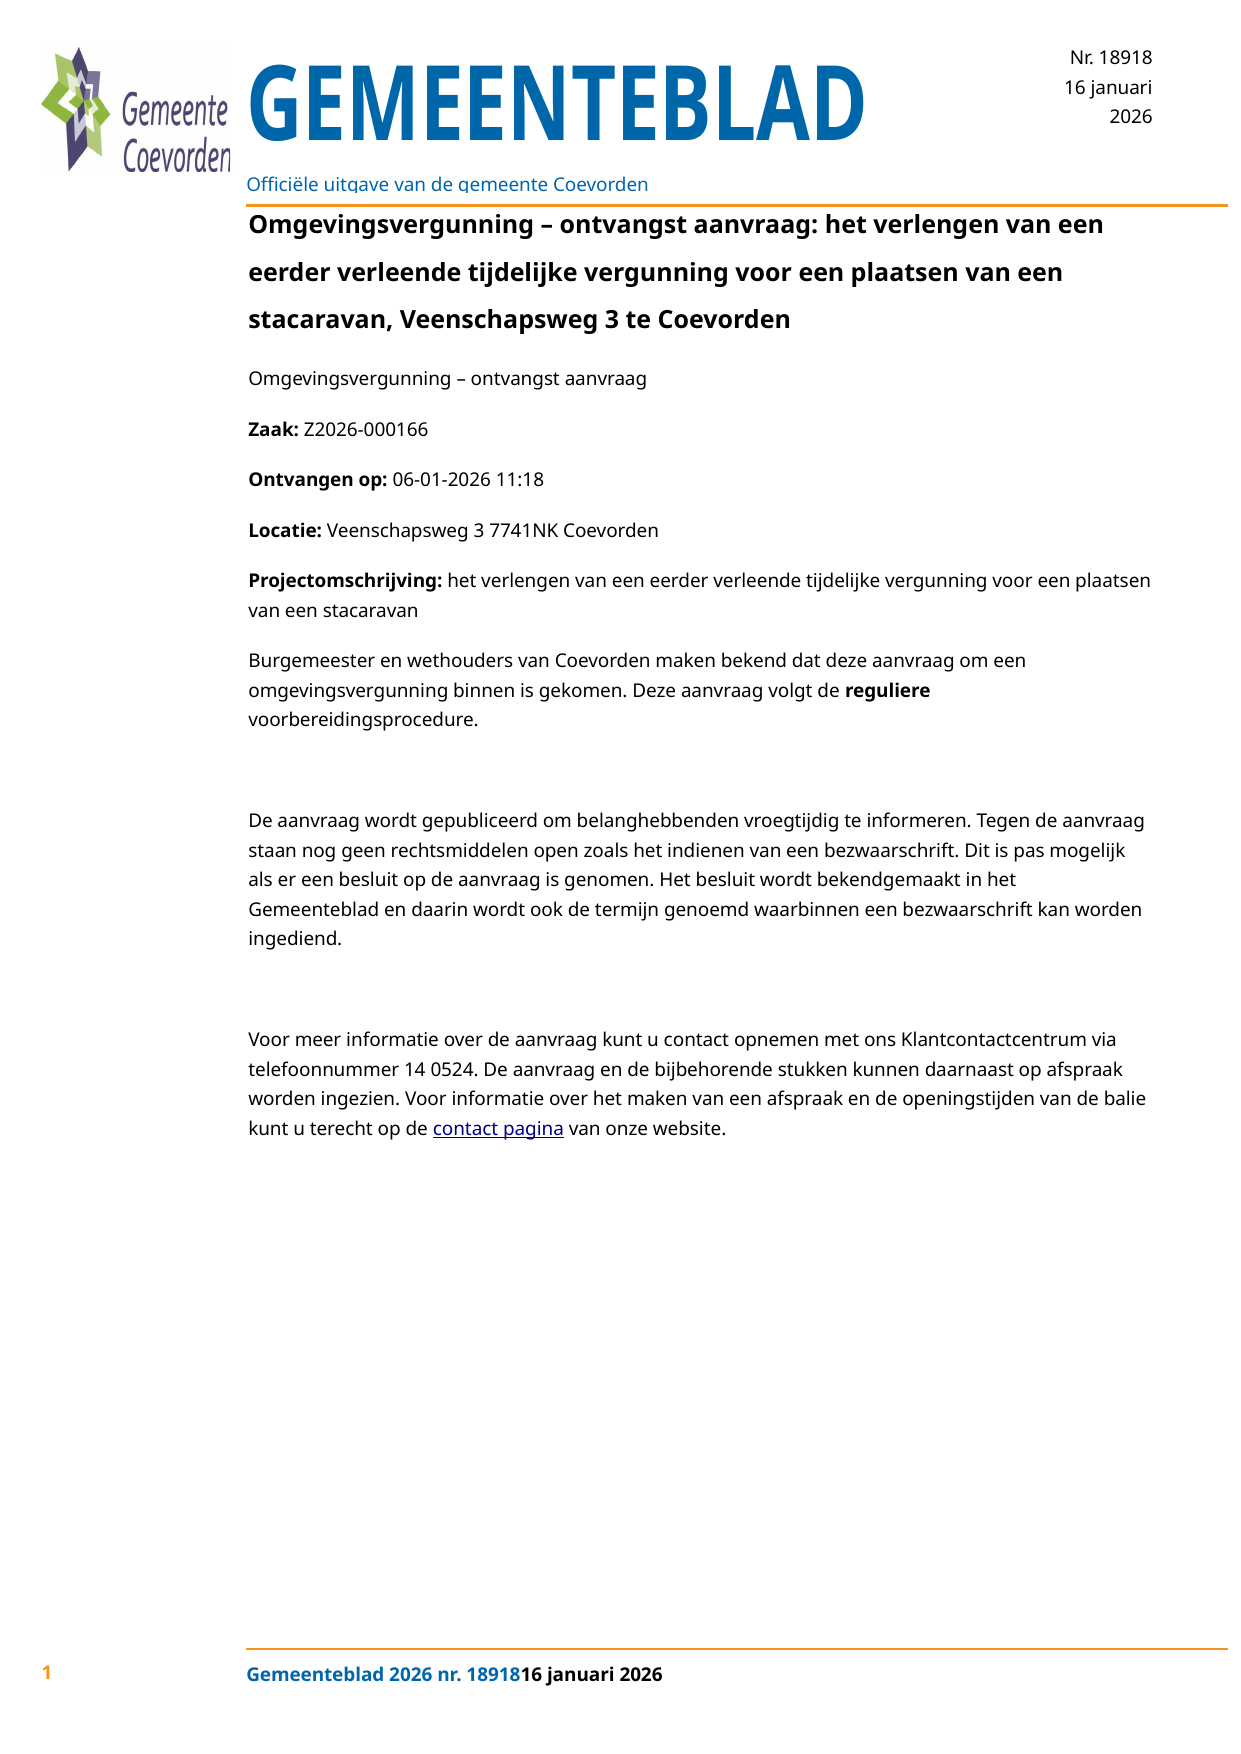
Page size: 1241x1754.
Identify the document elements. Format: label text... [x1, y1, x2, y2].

picture [41, 47, 231, 172]
text Locatie: Veenschapsweg 3 7741NK Coevorden [248, 517, 1152, 542]
text Omgevingsvergunning – ontvangst aanvraag [248, 366, 1152, 391]
text De aanvraag wordt gepubliceerd om belanghebbenden vroegtijdig te informeren. Tegen de aanvraag staan nog geen rechtsmiddelen open zoals het indienen van een bezwaarschrift. Dit is pas mogelijk als er een besluit op de aanvraag is genomen. Het besluit wordt bekendgemaakt in het Gemeenteblad en daarin wordt ook de termijn genoemd waarbinnen een bezwaarschrift kan worden ingediend. [248, 807, 1152, 951]
text Omgevingsvergunning – ontvangst aanvraag: het verlengen van een eerder verleende tijdelijke vergunning voor een plaatsen van een stacaravan, Veenschapsweg 3 te Coevorden [248, 207, 1152, 336]
text Voor meer informatie over de aanvraag kunt u contact opnemen met ons Klantcontactcentrum via telefoonnummer 14 0524. De aanvraag en de bijbehorende stukken kunnen daarnaast op afspraak worden ingezien. Voor informatie over het maken van een afspraak en de openingstijden van de balie kunt u terecht op de contact pagina van onze website. [248, 1026, 1152, 1141]
text Ontvangen op: 06-01-2026 11:18 [248, 466, 1152, 492]
text Burgemeester en wethouders van Coevorden maken bekend dat deze aanvraag om een omgevingsvergunning binnen is gekomen. Deze aanvraag volgt de reguliere voorbereidingsprocedure. [248, 647, 1152, 732]
text Zaak: Z2026-000166 [248, 416, 1152, 442]
text Projectomschrijving: het verlengen van een eerder verleende tijdelijke vergunning voor een plaatsen van een stacaravan [248, 567, 1152, 622]
